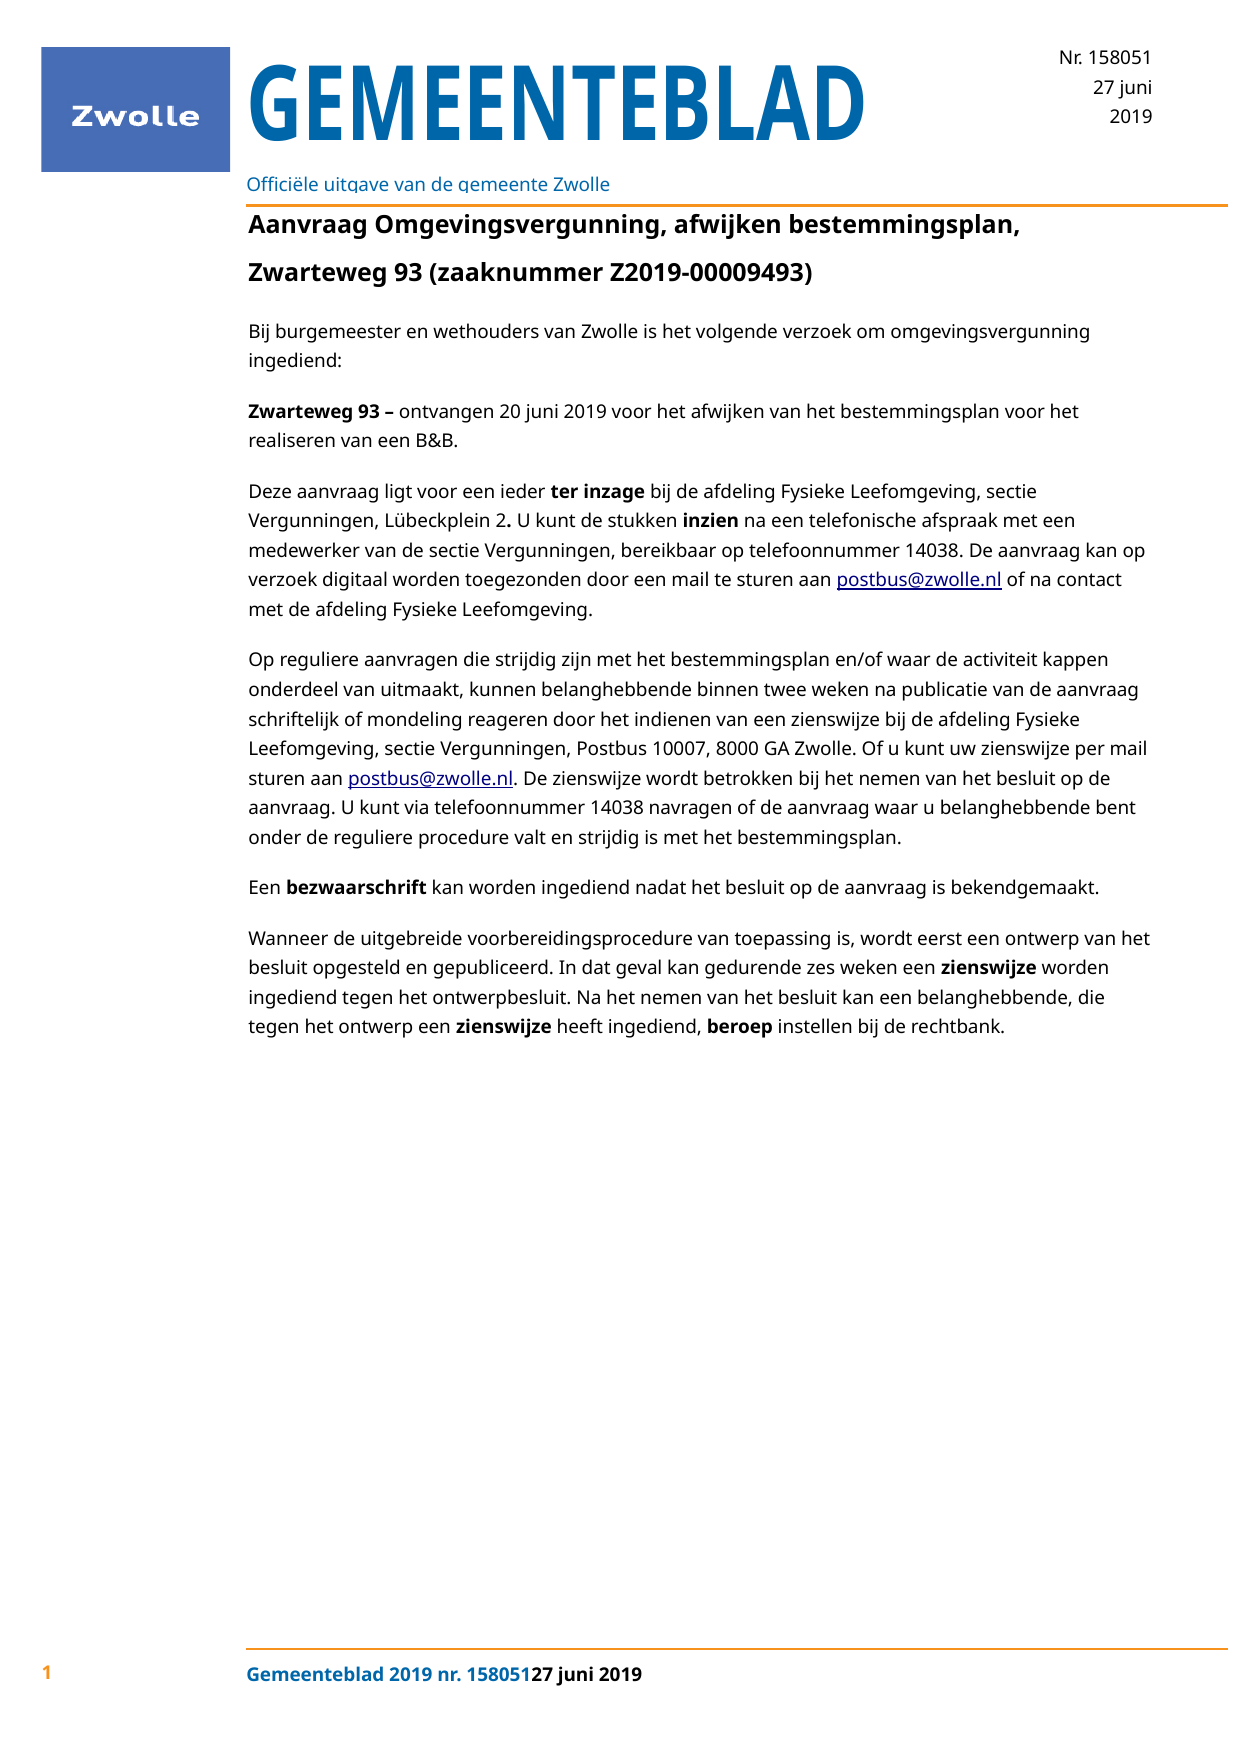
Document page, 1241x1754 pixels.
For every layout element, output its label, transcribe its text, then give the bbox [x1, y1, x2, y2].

picture [41, 47, 231, 172]
text Zwarteweg 93 – ontvangen 20 juni 2019 voor het afwijken van het bestemmingsplan voor het realiseren van een B&B. [248, 398, 1152, 453]
text Aanvraag Omgevingsvergunning, afwijken bestemmingsplan, Zwarteweg 93 (zaaknummer Z2019-00009493) [248, 207, 1152, 288]
text Wanneer de uitgebreide voorbereidingsprocedure van toepassing is, wordt eerst een ontwerp van het besluit opgesteld en gepubliceerd. In dat geval kan gedurende zes weken een zienswijze worden ingediend tegen het ontwerpbesluit. Na het nemen van het besluit kan een belanghebbende, die tegen het ontwerp een zienswijze heeft ingediend, beroep instellen bij de rechtbank. [248, 925, 1152, 1039]
text Op reguliere aanvragen die strijdig zijn met het bestemmingsplan en/of waar de activiteit kappen onderdeel van uitmaakt, kunnen belanghebbende binnen twee weken na publicatie van de aanvraag schriftelijk of mondeling reageren door het indienen van een zienswijze bij de afdeling Fysieke Leefomgeving, sectie Vergunningen, Postbus 10007, 8000 GA Zwolle. Of u kunt uw zienswijze per mail sturen aan postbus@zwolle.nl. De zienswijze wordt betrokken bij het nemen van het besluit op de aanvraag. U kunt via telefoonnummer 14038 navragen of de aanvraag waar u belanghebbende bent onder de reguliere procedure valt en strijdig is met het bestemmingsplan. [248, 647, 1152, 850]
text Bij burgemeester en wethouders van Zwolle is het volgende verzoek om omgevingsvergunning ingediend: [248, 318, 1152, 373]
text Een bezwaarschrift kan worden ingediend nadat het besluit op de aanvraag is bekendgemaakt. [248, 874, 1152, 900]
text Deze aanvraag ligt voor een ieder ter inzage bij de afdeling Fysieke Leefomgeving, sectie Vergunningen, Lübeckplein 2. U kunt de stukken inzien na een telefonische afspraak met een medewerker van de sectie Vergunningen, bereikbaar op telefoonnummer 14038. De aanvraag kan op verzoek digitaal worden toegezonden door een mail te sturen aan postbus@zwolle.nl of na contact met de afdeling Fysieke Leefomgeving. [248, 478, 1152, 622]
